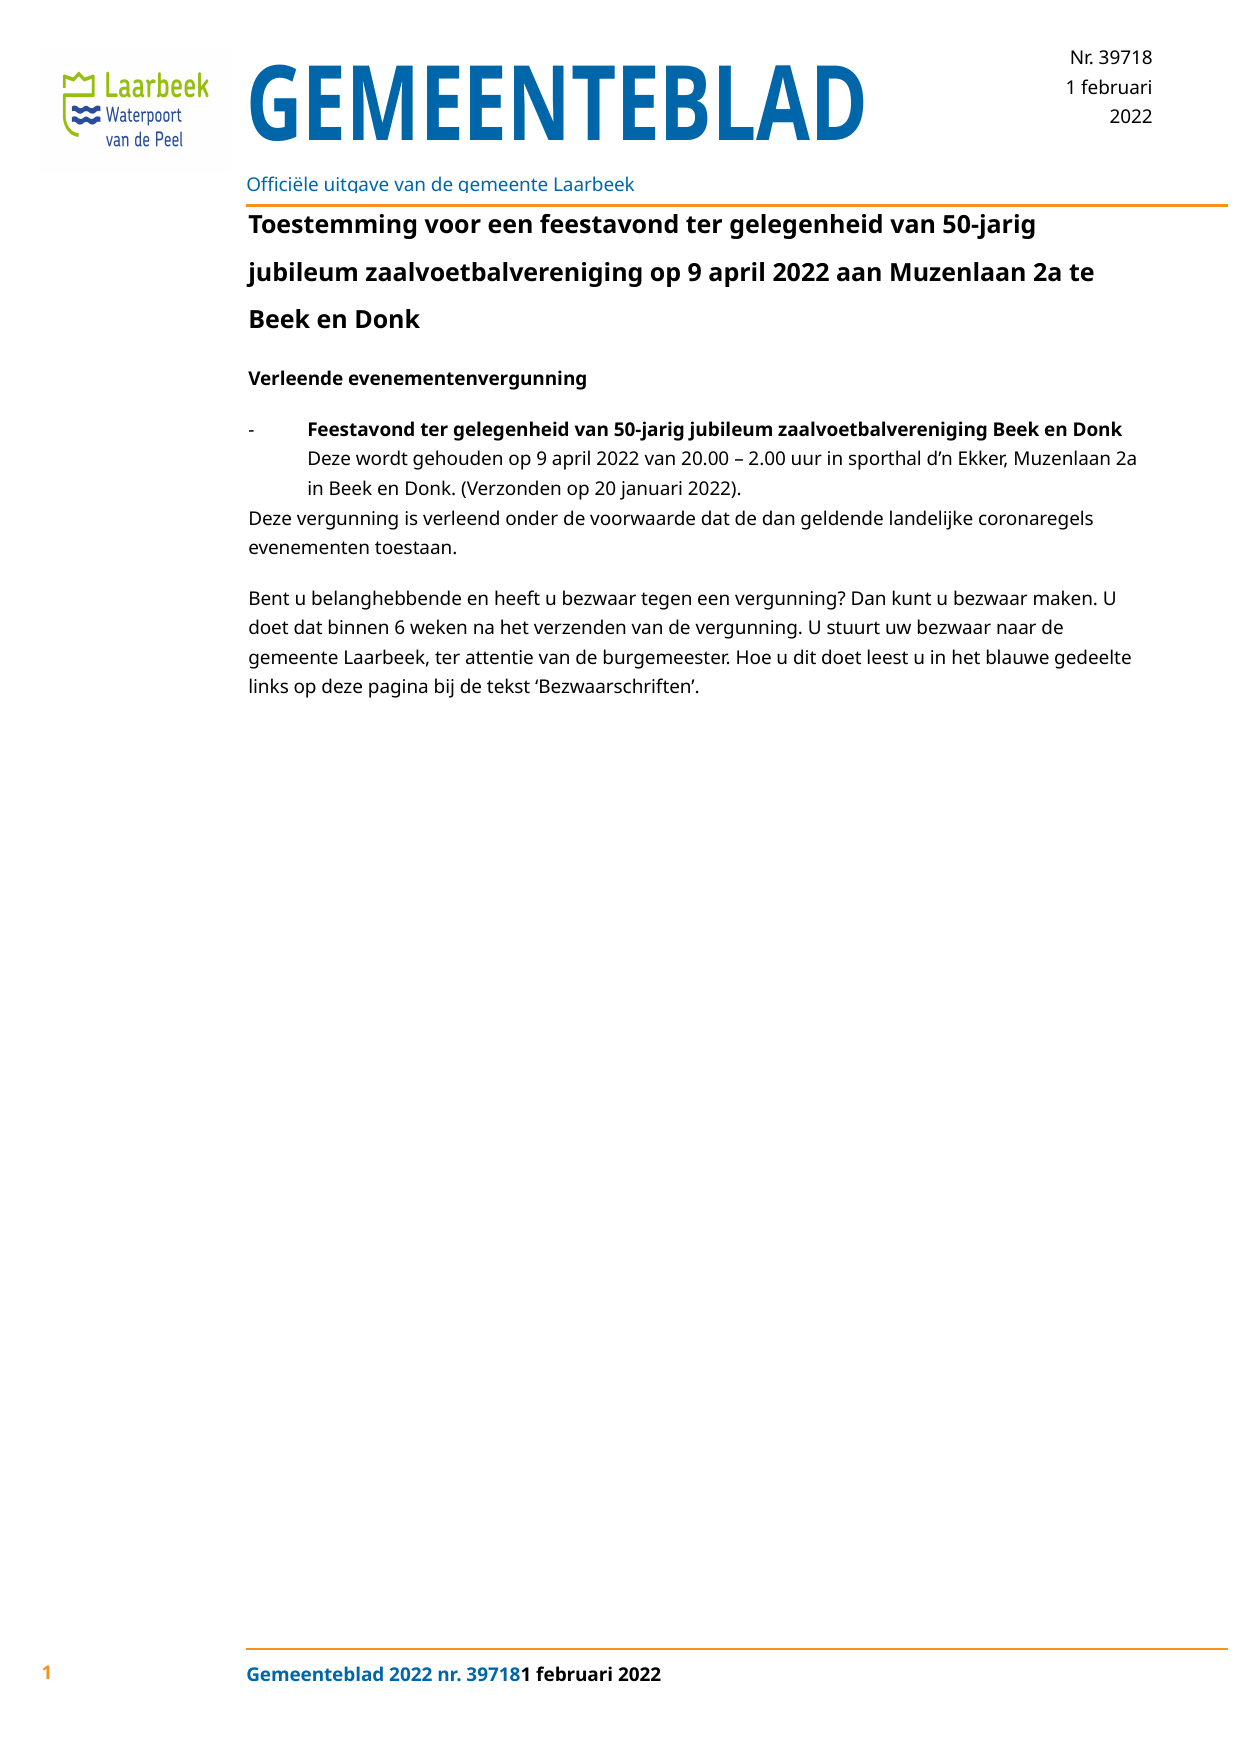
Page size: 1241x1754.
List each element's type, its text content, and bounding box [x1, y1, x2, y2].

text Verleende evenementenvergunning [248, 366, 1152, 391]
list Feestavond ter gelegenheid van 50-jarig jubileum zaalvoetbalvereniging Beek en Donk [248, 416, 1152, 442]
text Toestemming voor een feestavond ter gelegenheid van 50-jarig jubileum zaalvoetbalvereniging op 9 april 2022 aan Muzenlaan 2a te Beek en Donk [248, 207, 1152, 336]
picture [41, 47, 231, 172]
list Deze wordt gehouden op 9 april 2022 van 20.00 – 2.00 uur in sporthal d’n Ekker, Muzenlaan 2a in Beek en Donk. (Verzonden op 20 januari 2022). [248, 446, 1152, 501]
text Deze vergunning is verleend onder de voorwaarde dat de dan geldende landelijke coronaregels evenementen toestaan. [248, 505, 1152, 560]
text Bent u belanghebbende en heeft u bezwaar tegen een vergunning? Dan kunt u bezwaar maken. U doet dat binnen 6 weken na het verzenden van de vergunning. U stuurt uw bezwaar naar de gemeente Laarbeek, ter attentie van de burgemeester. Hoe u dit doet leest u in het blauwe gedeelte links op deze pagina bij de tekst ‘Bezwaarschriften’. [248, 585, 1152, 699]
